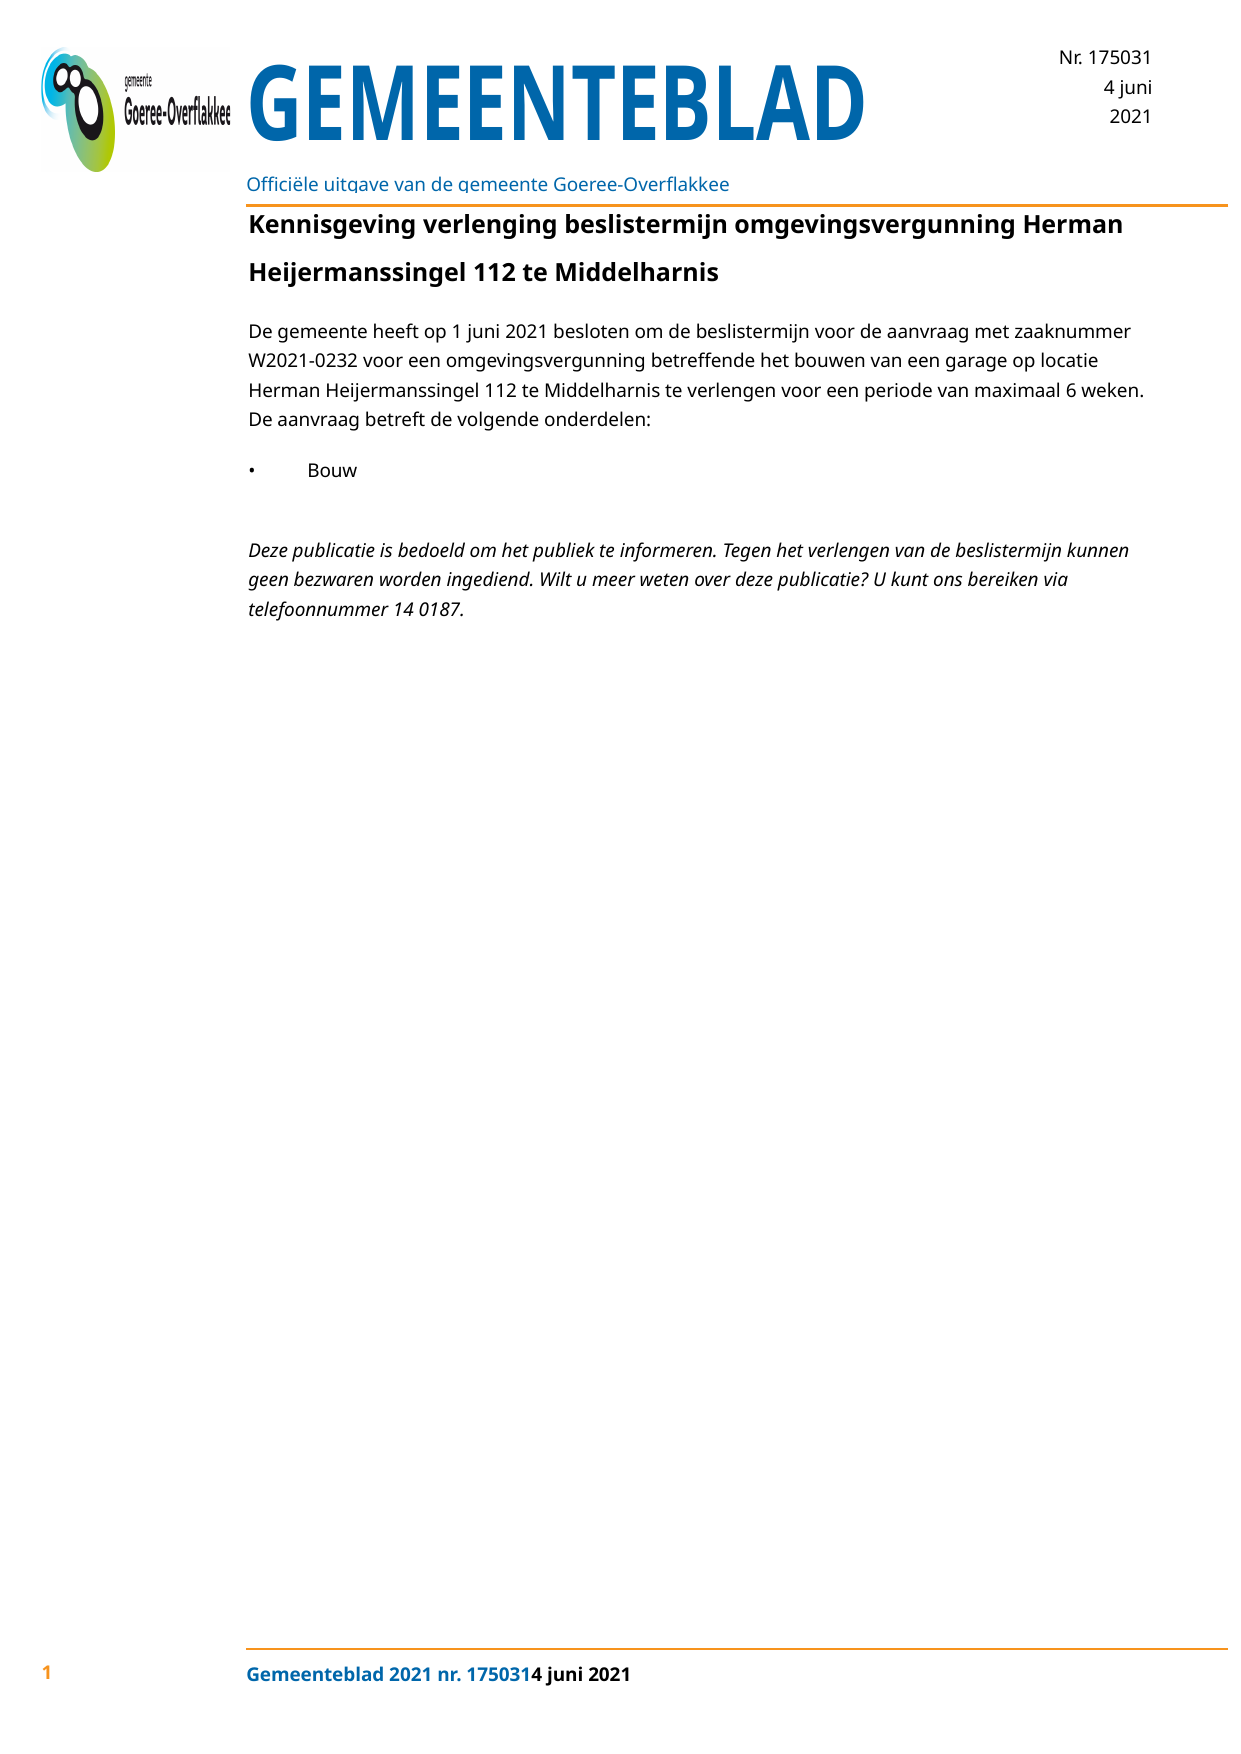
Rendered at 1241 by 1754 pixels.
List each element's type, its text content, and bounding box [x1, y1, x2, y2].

text Deze publicatie is bedoeld om het publiek te informeren. Tegen het verlengen van de beslistermijn kunnen geen bezwaren worden ingediend. Wilt u meer weten over deze publicatie? U kunt ons bereiken via telefoonnummer 14 0187. [248, 537, 1152, 622]
list Bouw [248, 457, 1152, 483]
text De gemeente heeft op 1 juni 2021 besloten om de beslistermijn voor de aanvraag met zaaknummer W2021-0232 voor een omgevingsvergunning betreffende het bouwen van een garage op locatie Herman Heijermanssingel 112 te Middelharnis te verlengen voor een periode van maximaal 6 weken. De aanvraag betreft de volgende onderdelen: [248, 318, 1152, 432]
picture [41, 47, 231, 172]
text Kennisgeving verlenging beslistermijn omgevingsvergunning Herman Heijermanssingel 112 te Middelharnis [248, 207, 1152, 288]
